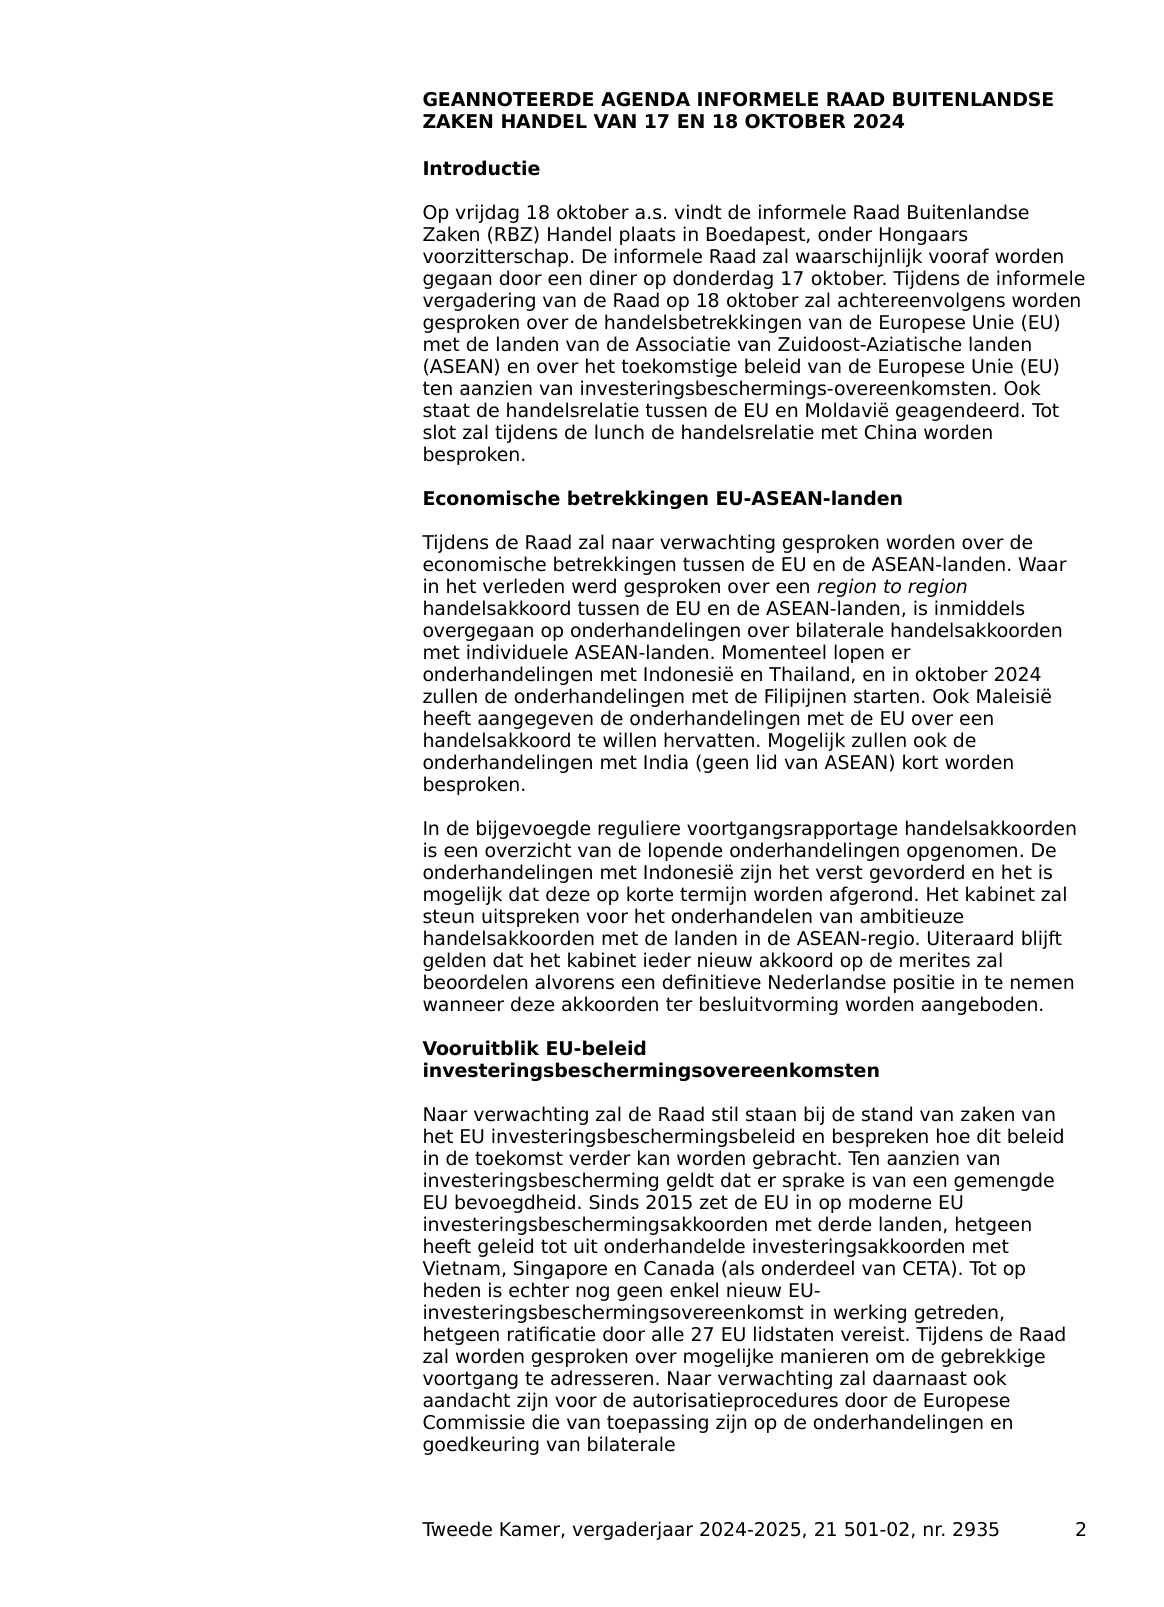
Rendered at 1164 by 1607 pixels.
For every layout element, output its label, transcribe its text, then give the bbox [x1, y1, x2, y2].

text In de bijgevoegde reguliere voortgangsrapportage handelsakkoorden is een overzicht van de lopende onderhandelingen opgenomen. De onderhandelingen met Indonesië zijn het verst gevorderd en het is mogelijk dat deze op korte termijn worden afgerond. Het kabinet zal steun uitspreken voor het onderhandelen van ambitieuze handelsakkoorden met de landen in de ASEAN-regio. Uiteraard blijft gelden dat het kabinet ieder nieuw akkoord op de merites zal beoordelen alvorens een definitieve Nederlandse positie in te nemen wanneer deze akkoorden ter besluitvorming worden aangeboden. [422, 818, 1087, 1016]
subtitle Introductie [422, 158, 1087, 180]
subtitle Vooruitblik EU-beleid investeringsbeschermingsovereenkomsten [422, 1038, 1087, 1082]
text Op vrijdag 18 oktober a.s. vindt de informele Raad Buitenlandse Zaken (RBZ) Handel plaats in Boedapest, onder Hongaars voorzitterschap. De informele Raad zal waarschijnlijk vooraf worden gegaan door een diner op donderdag 17 oktober. Tijdens de informele vergadering van de Raad op 18 oktober zal achtereenvolgens worden gesproken over de handelsbetrekkingen van de Europese Unie (EU) met de landen van de Associatie van Zuidoost-Aziatische landen (ASEAN) en over het toekomstige beleid van de Europese Unie (EU) ten aanzien van investeringsbeschermings-overeenkomsten. Ook staat de handelsrelatie tussen de EU en Moldavië geagendeerd. Tot slot zal tijdens de lunch de handelsrelatie met China worden besproken. [422, 202, 1087, 466]
text Tijdens de Raad zal naar verwachting gesproken worden over de economische betrekkingen tussen de EU en de ASEAN-landen. Waar in het verleden werd gesproken over een region to region handelsakkoord tussen de EU en de ASEAN-landen, is inmiddels overgegaan op onderhandelingen over bilaterale handelsakkoorden met individuele ASEAN-landen. Momenteel lopen er onderhandelingen met Indonesië en Thailand, en in oktober 2024 zullen de onderhandelingen met de Filipijnen starten. Ook Maleisië heeft aangegeven de onderhandelingen met de EU over een handelsakkoord te willen hervatten. Mogelijk zullen ook de onderhandelingen met India (geen lid van ASEAN) kort worden besproken. [422, 532, 1087, 796]
subtitle Economische betrekkingen EU-ASEAN-landen [422, 488, 1087, 510]
subtitle GEANNOTEERDE AGENDA INFORMELE RAAD BUITENLANDSE ZAKEN HANDEL VAN 17 EN 18 OKTOBER 2024 [422, 89, 1087, 133]
text Naar verwachting zal de Raad stil staan bij de stand van zaken van het EU investeringsbeschermingsbeleid en bespreken hoe dit beleid in de toekomst verder kan worden gebracht. Ten aanzien van investeringsbescherming geldt dat er sprake is van een gemengde EU bevoegdheid. Sinds 2015 zet de EU in op moderne EU investeringsbeschermingsakkoorden met derde landen, hetgeen heeft geleid tot uit onderhandelde investeringsakkoorden met Vietnam, Singapore en Canada (als onderdeel van CETA). Tot op heden is echter nog geen enkel nieuw EU-investeringsbeschermingsovereenkomst in werking getreden, hetgeen ratificatie door alle 27 EU lidstaten vereist. Tijdens de Raad zal worden gesproken over mogelijke manieren om de gebrekkige voortgang te adresseren. Naar verwachting zal daarnaast ook aandacht zijn voor de autorisatieprocedures door de Europese Commissie die van toepassing zijn op de onderhandelingen en goedkeuring van bilaterale [422, 1104, 1087, 1456]
